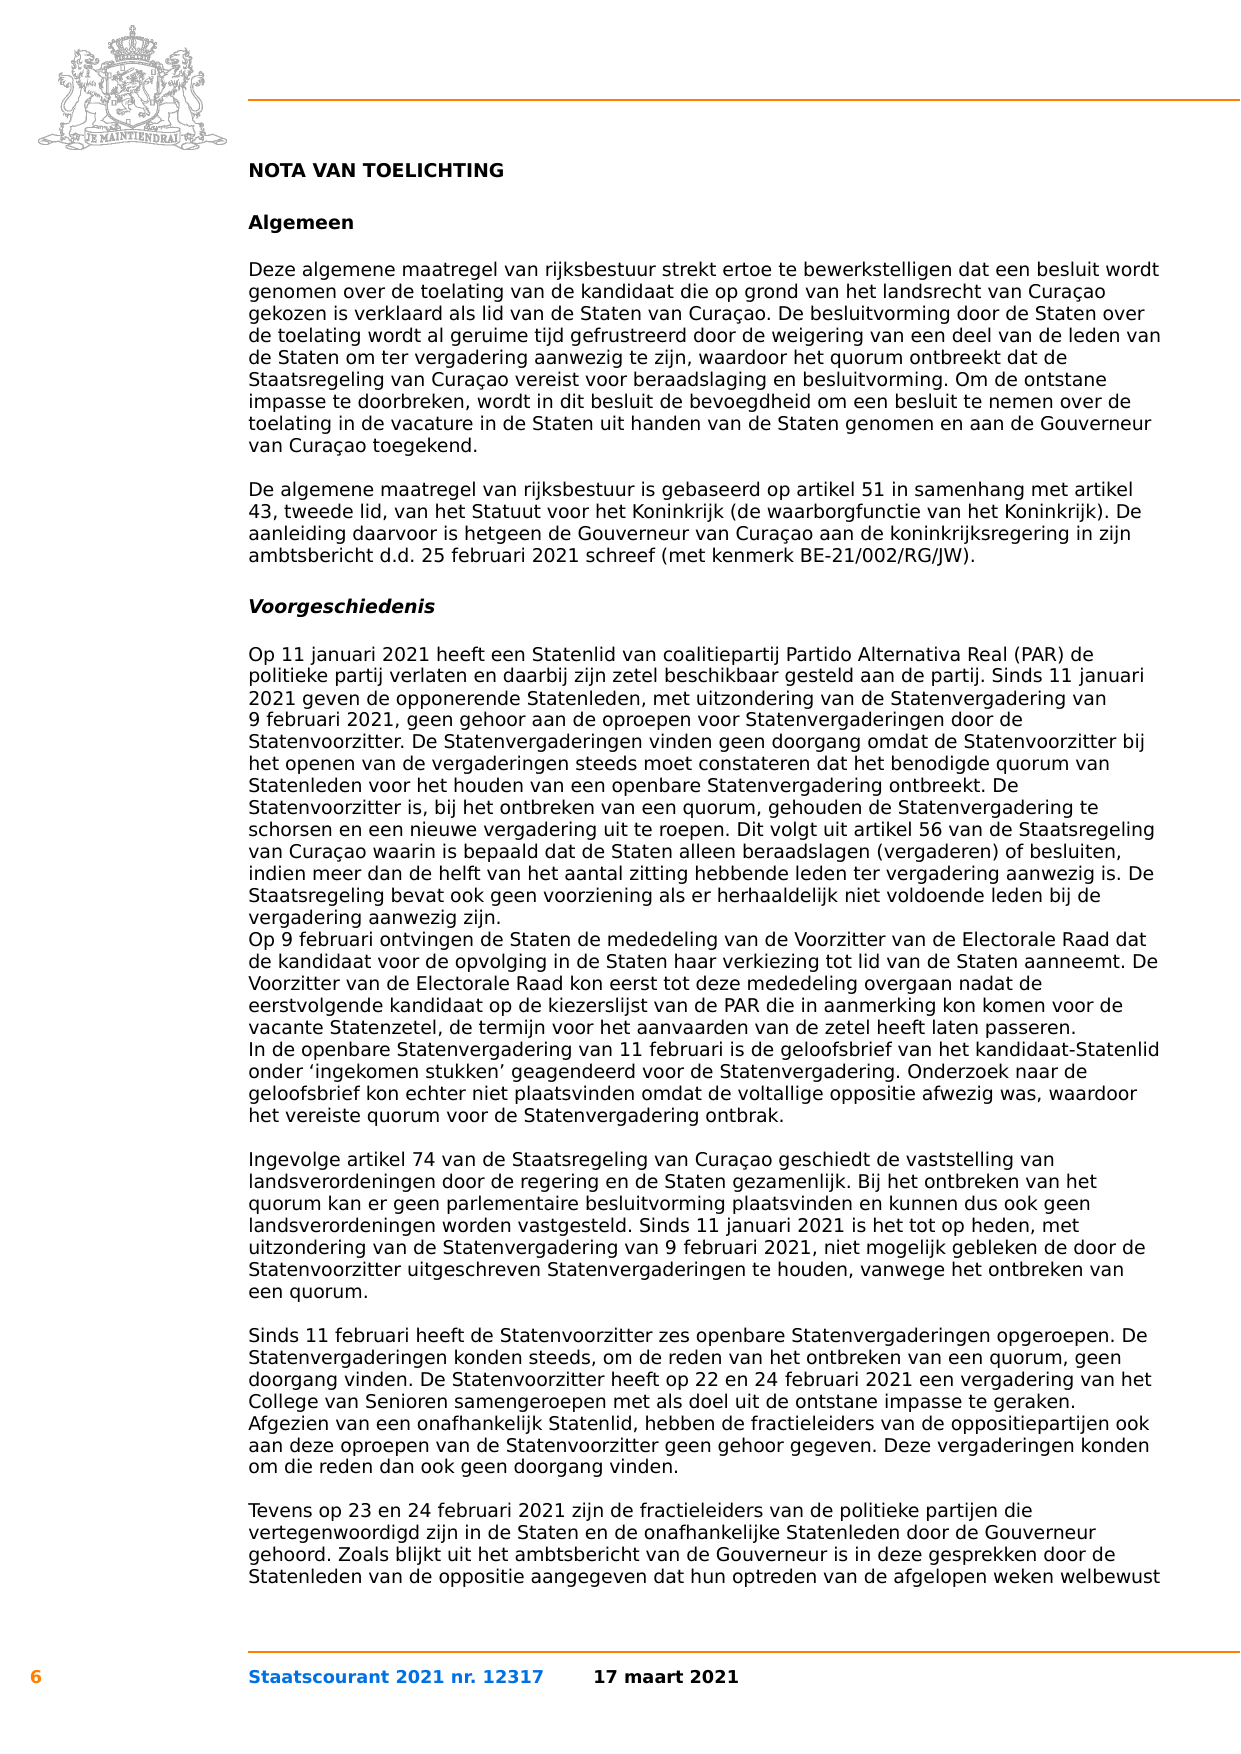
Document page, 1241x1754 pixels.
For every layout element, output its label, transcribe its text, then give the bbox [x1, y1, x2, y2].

text Ingevolge artikel 74 van de Staatsregeling van Curaçao geschiedt de vaststelling van landsverordeningen door de regering en de Staten gezamenlijk. Bij het ontbreken van het quorum kan er geen parlementaire besluitvorming plaatsvinden en kunnen dus ook geen landsverordeningen worden vastgesteld. Sinds 11 januari 2021 is het tot op heden, met uitzondering van de Statenvergadering van 9 februari 2021, niet mogelijk gebleken de door de Statenvoorzitter uitgeschreven Statenvergaderingen te houden, vanwege het ontbreken van een quorum. [248, 1149, 1163, 1303]
subtitle Algemeen [248, 212, 1163, 234]
text In de openbare Statenvergadering van 11 februari is de geloofsbrief van het kandidaat-Statenlid onder ‘ingekomen stukken’ geagendeerd voor de Statenvergadering. Onderzoek naar de geloofsbrief kon echter niet plaatsvinden omdat de voltallige oppositie afwezig was, waardoor het vereiste quorum voor de Statenvergadering ontbrak. [248, 1039, 1163, 1127]
text De algemene maatregel van rijksbestuur is gebaseerd op artikel 51 in samenhang met artikel 43, tweede lid, van het Statuut voor het Koninkrijk (de waarborgfunctie van het Koninkrijk). De aanleiding daarvoor is hetgeen de Gouverneur van Curaçao aan de koninkrijksregering in zijn ambtsbericht d.d. 25 februari 2021 schreef (met kenmerk BE-21/002/RG/JW). [248, 478, 1163, 566]
text Op 9 februari ontvingen de Staten de mededeling van de Voorzitter van de Electorale Raad dat de kandidaat voor de opvolging in de Staten haar verkiezing tot lid van de Staten aanneemt. De Voorzitter van de Electorale Raad kon eerst tot deze mededeling overgaan nadat de eerstvolgende kandidaat op de kiezerslijst van de PAR die in aanmerking kon komen voor de vacante Statenzetel, de termijn voor het aanvaarden van de zetel heeft laten passeren. [248, 929, 1163, 1039]
picture [38, 25, 227, 150]
text Sinds 11 februari heeft de Statenvoorzitter zes openbare Statenvergaderingen opgeroepen. De Statenvergaderingen konden steeds, om de reden van het ontbreken van een quorum, geen doorgang vinden. De Statenvoorzitter heeft op 22 en 24 februari 2021 een vergadering van het College van Senioren samengeroepen met als doel uit de ontstane impasse te geraken. Afgezien van een onafhankelijk Statenlid, hebben de fractieleiders van de oppositiepartijen ook aan deze oproepen van de Statenvoorzitter geen gehoor gegeven. Deze vergaderingen konden om die reden dan ook geen doorgang vinden. [248, 1324, 1163, 1478]
text Tevens op 23 en 24 februari 2021 zijn de fractieleiders van de politieke partijen die vertegenwoordigd zijn in de Staten en de onafhankelijke Statenleden door de Gouverneur gehoord. Zoals blijkt uit het ambtsbericht van de Gouverneur is in deze gesprekken door de Statenleden van de oppositie aangegeven dat hun optreden van de afgelopen weken welbewust [248, 1500, 1163, 1588]
text Deze algemene maatregel van rijksbestuur strekt ertoe te bewerkstelligen dat een besluit wordt genomen over de toelating van de kandidaat die op grond van het landsrecht van Curaçao gekozen is verklaard als lid van de Staten van Curaçao. De besluitvorming door de Staten over de toelating wordt al geruime tijd gefrustreerd door de weigering van een deel van de leden van de Staten om ter vergadering aanwezig te zijn, waardoor het quorum ontbreekt dat de Staatsregeling van Curaçao vereist voor beraadslaging en besluitvorming. Om de ontstane impasse te doorbreken, wordt in dit besluit de bevoegdheid om een besluit te nemen over de toelating in de vacature in de Staten uit handen van de Staten genomen en aan de Gouverneur van Curaçao toegekend. [248, 259, 1163, 457]
subtitle Voorgeschiedenis [248, 596, 1163, 618]
subtitle NOTA VAN TOELICHTING [248, 160, 1163, 182]
text Op 11 januari 2021 heeft een Statenlid van coalitiepartij Partido Alternativa Real (PAR) de politieke partij verlaten en daarbij zijn zetel beschikbaar gesteld aan de partij. Sinds 11 januari 2021 geven de opponerende Statenleden, met uitzondering van de Statenvergadering van 9 februari 2021, geen gehoor aan de oproepen voor Statenvergaderingen door de Statenvoorzitter. De Statenvergaderingen vinden geen doorgang omdat de Statenvoorzitter bij het openen van de vergaderingen steeds moet constateren dat het benodigde quorum van Statenleden voor het houden van een openbare Statenvergadering ontbreekt. De Statenvoorzitter is, bij het ontbreken van een quorum, gehouden de Statenvergadering te schorsen en een nieuwe vergadering uit te roepen. Dit volgt uit artikel 56 van de Staatsregeling van Curaçao waarin is bepaald dat de Staten alleen beraadslagen (vergaderen) of besluiten, indien meer dan de helft van het aantal zitting hebbende leden ter vergadering aanwezig is. De Staatsregeling bevat ook geen voorziening als er herhaaldelijk niet voldoende leden bij de vergadering aanwezig zijn. [248, 643, 1163, 929]
